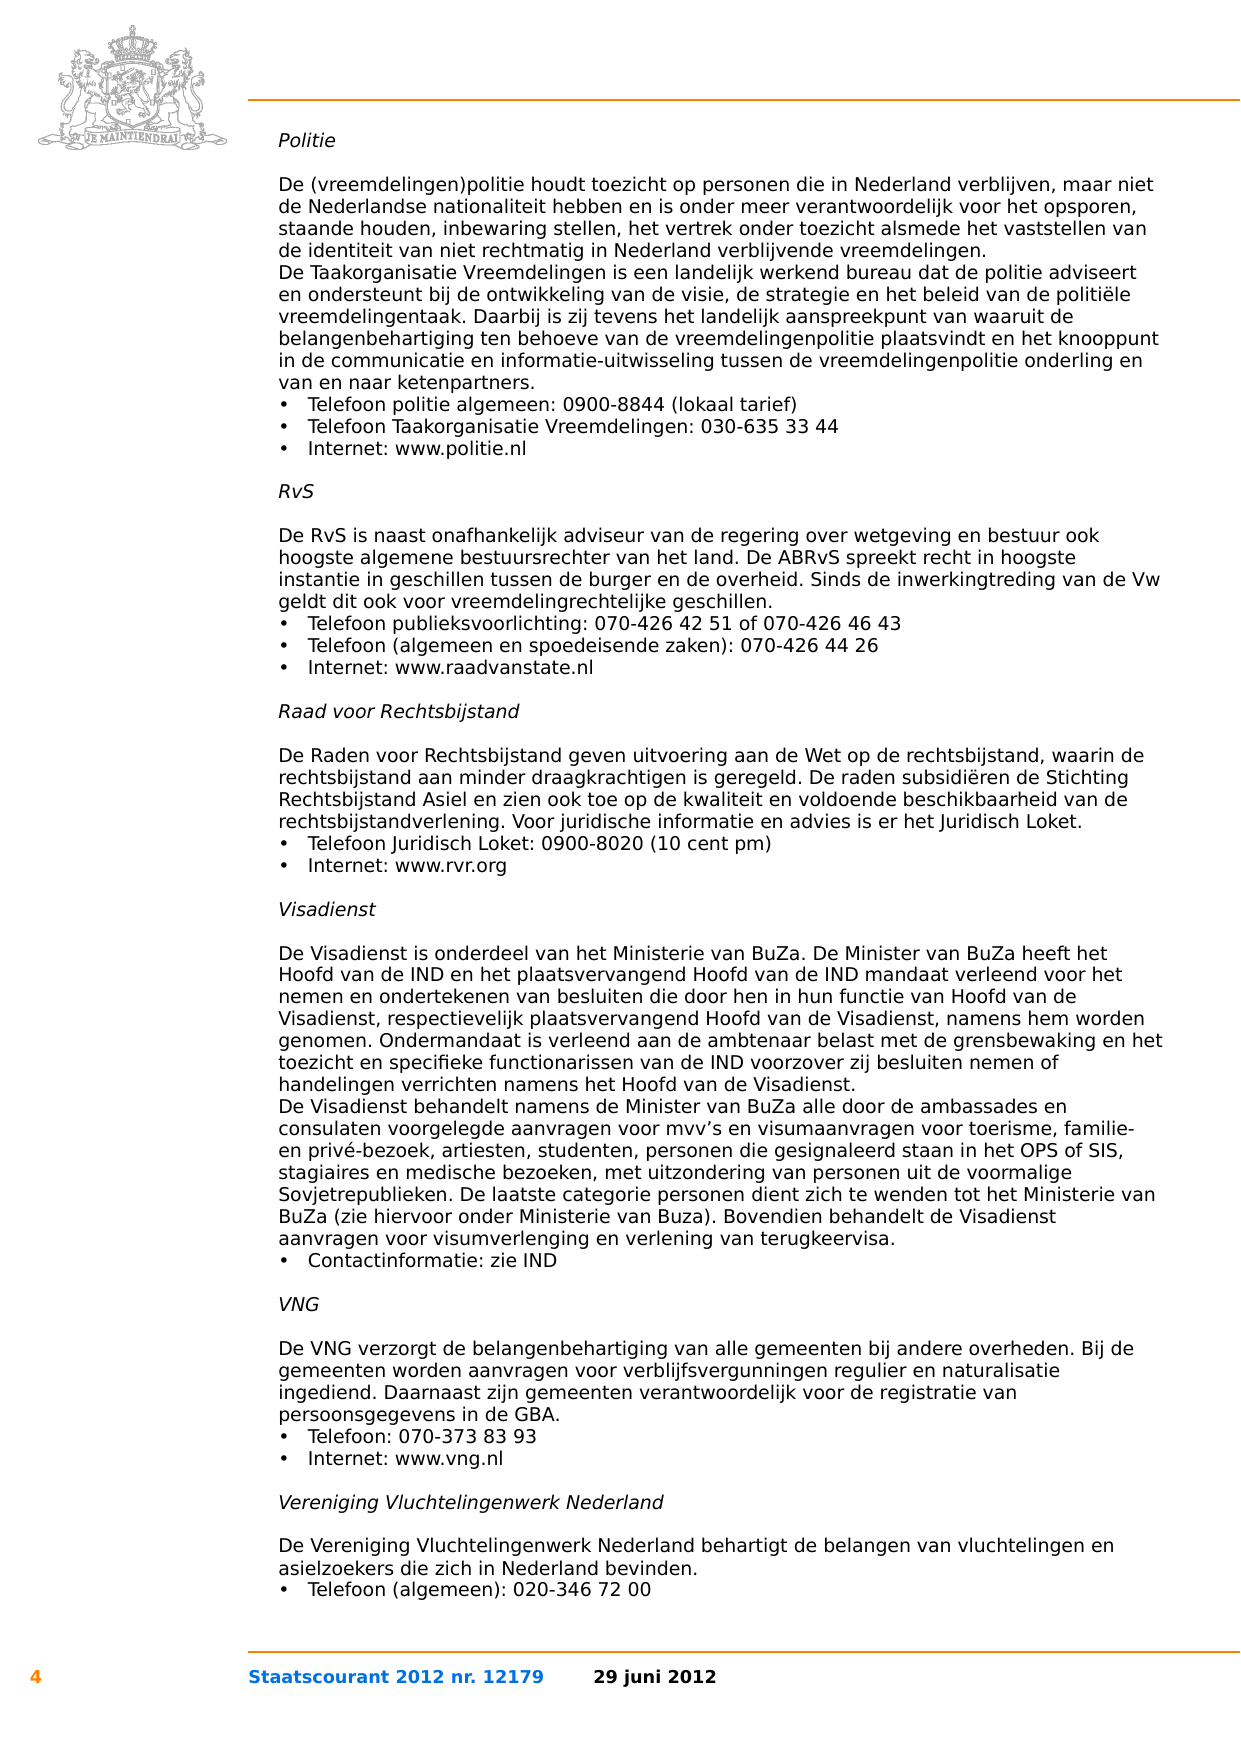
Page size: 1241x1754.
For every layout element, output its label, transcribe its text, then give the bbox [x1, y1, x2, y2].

text • Contactinformatie: zie IND [278, 1250, 1163, 1272]
text De Visadienst behandelt namens de Minister van BuZa alle door de ambassades en consulaten voorgelegde aanvragen voor mvv’s en visumaanvragen voor toerisme, familie- en privé-bezoek, artiesten, studenten, personen die gesignaleerd staan in het OPS of SIS, stagiaires en medische bezoeken, met uitzondering van personen uit de voormalige Sovjetrepublieken. De laatste categorie personen dient zich te wenden tot het Ministerie van BuZa (zie hiervoor onder Ministerie van Buza). Bovendien behandelt de Visadienst aanvragen voor visumverlenging en verlening van terugkeervisa. [278, 1096, 1163, 1250]
text • Telefoon Taakorganisatie Vreemdelingen: 030-635 33 44 [278, 416, 1163, 437]
text De (vreemdelingen)politie houdt toezicht op personen die in Nederland verblijven, maar niet de Nederlandse nationaliteit hebben en is onder meer verantwoordelijk voor het opsporen, staande houden, inbewaring stellen, het vertrek onder toezicht alsmede het vaststellen van de identiteit van niet rechtmatig in Nederland verblijvende vreemdelingen. [278, 174, 1163, 262]
subtitle Visadienst [278, 898, 1163, 921]
text • Internet: www.vng.nl [278, 1448, 1163, 1470]
subtitle Vereniging Vluchtelingenwerk Nederland [278, 1492, 1163, 1513]
text De Raden voor Rechtsbijstand geven uitvoering aan de Wet op de rechtsbijstand, waarin de rechtsbijstand aan minder draagkrachtigen is geregeld. De raden subsidiëren de Stichting Rechtsbijstand Asiel en zien ook toe op de kwaliteit en voldoende beschikbaarheid van de rechtsbijstandverlening. Voor juridische informatie en advies is er het Juridisch Loket. [278, 745, 1163, 833]
text • Telefoon (algemeen en spoedeisende zaken): 070-426 44 26 [278, 635, 1163, 657]
text De Visadienst is onderdeel van het Ministerie van BuZa. De Minister van BuZa heeft het Hoofd van de IND en het plaatsvervangend Hoofd van de IND mandaat verleend voor het nemen en ondertekenen van besluiten die door hen in hun functie van Hoofd van de Visadienst, respectievelijk plaatsvervangend Hoofd van de Visadienst, namens hem worden genomen. Ondermandaat is verleend aan de ambtenaar belast met de grensbewaking en het toezicht en specifieke functionarissen van de IND voorzover zij besluiten nemen of handelingen verrichten namens het Hoofd van de Visadienst. [278, 942, 1163, 1096]
text • Internet: www.politie.nl [278, 437, 1163, 459]
text • Telefoon (algemeen): 020-346 72 00 [278, 1579, 1163, 1601]
text De Vereniging Vluchtelingenwerk Nederland behartigt de belangen van vluchtelingen en asielzoekers die zich in Nederland bevinden. [278, 1535, 1163, 1579]
subtitle Raad voor Rechtsbijstand [278, 701, 1163, 723]
text • Telefoon publieksvoorlichting: 070-426 42 51 of 070-426 46 43 [278, 613, 1163, 635]
text • Telefoon: 070-373 83 93 [278, 1426, 1163, 1448]
text De VNG verzorgt de belangenbehartiging van alle gemeenten bij andere overheden. Bij de gemeenten worden aanvragen voor verblijfsvergunningen regulier en naturalisatie ingediend. Daarnaast zijn gemeenten verantwoordelijk voor de registratie van persoonsgegevens in de GBA. [278, 1338, 1163, 1426]
text De Taakorganisatie Vreemdelingen is een landelijk werkend bureau dat de politie adviseert en ondersteunt bij de ontwikkeling van de visie, de strategie en het beleid van de politiële vreemdelingentaak. Daarbij is zij tevens het landelijk aanspreekpunt van waaruit de belangenbehartiging ten behoeve van de vreemdelingenpolitie plaatsvindt en het knooppunt in de communicatie en informatie-uitwisseling tussen de vreemdelingenpolitie onderling en van en naar ketenpartners. [278, 262, 1163, 393]
text De RvS is naast onafhankelijk adviseur van de regering over wetgeving en bestuur ook hoogste algemene bestuursrechter van het land. De ABRvS spreekt recht in hoogste instantie in geschillen tussen de burger en de overheid. Sinds de inwerkingtreding van de Vw geldt dit ook voor vreemdelingrechtelijke geschillen. [278, 525, 1163, 613]
text • Internet: www.raadvanstate.nl [278, 657, 1163, 679]
picture [38, 25, 227, 150]
text • Telefoon politie algemeen: 0900-8844 (lokaal tarief) [278, 393, 1163, 416]
subtitle RvS [278, 481, 1163, 503]
subtitle Politie [278, 130, 1163, 152]
text • Internet: www.rvr.org [278, 855, 1163, 877]
text • Telefoon Juridisch Loket: 0900-8020 (10 cent pm) [278, 833, 1163, 855]
subtitle VNG [278, 1294, 1163, 1316]
